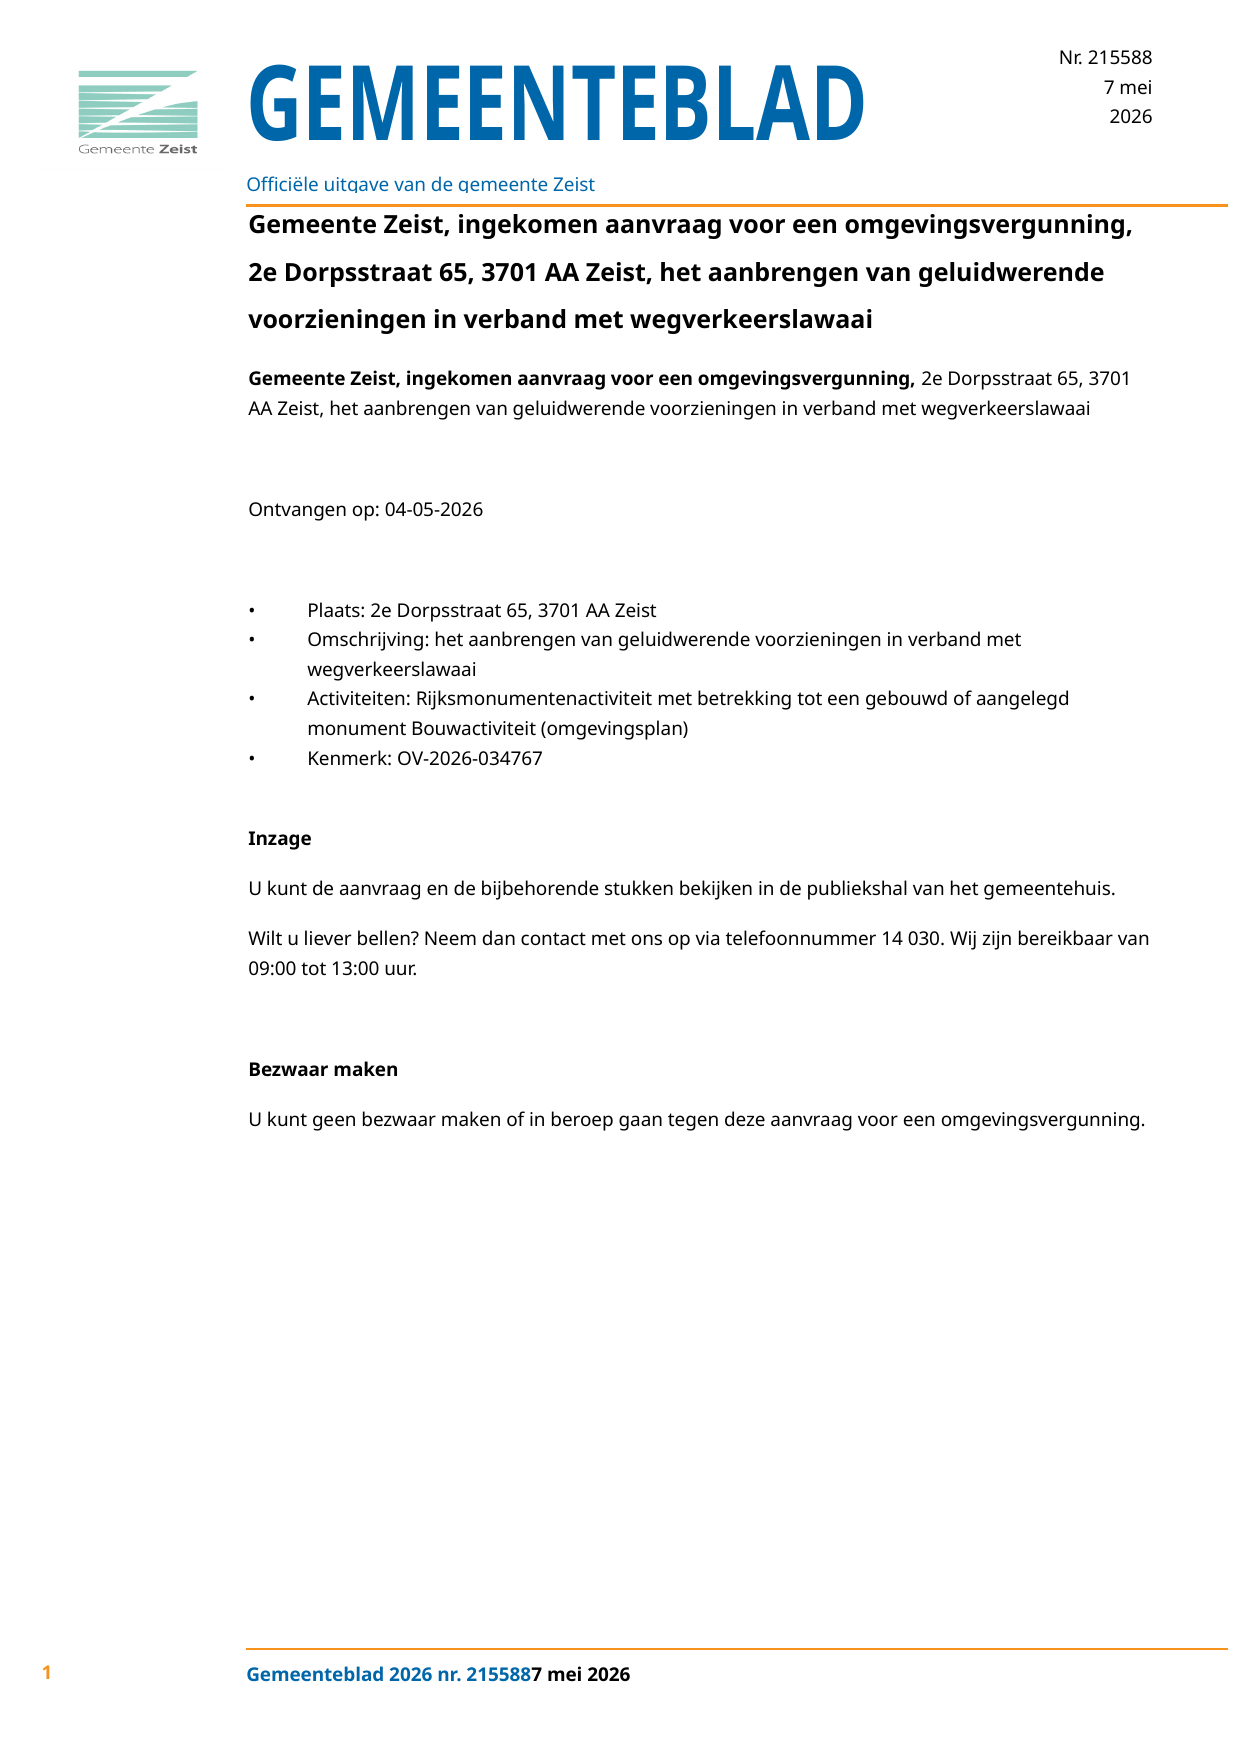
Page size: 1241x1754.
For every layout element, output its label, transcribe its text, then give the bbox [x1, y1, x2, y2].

picture [41, 47, 231, 172]
text U kunt geen bezwaar maken of in beroep gaan tegen deze aanvraag voor een omgevingsvergunning. [248, 1106, 1152, 1132]
list Kenmerk: OV-2026-034767 [248, 745, 1152, 770]
text Inzage [248, 825, 1152, 850]
text Gemeente Zeist, ingekomen aanvraag voor een omgevingsvergunning, 2e Dorpsstraat 65, 3701 AA Zeist, het aanbrengen van geluidwerende voorzieningen in verband met wegverkeerslawaai [248, 207, 1152, 336]
list Activiteiten: Rijksmonumentenactiviteit met betrekking tot een gebouwd of aangelegd monument Bouwactiviteit (omgevingsplan) [248, 686, 1152, 741]
list Omschrijving: het aanbrengen van geluidwerende voorzieningen in verband met wegverkeerslawaai [248, 626, 1152, 682]
text Wilt u liever bellen? Neem dan contact met ons op via telefoonnummer 14 030. Wij zijn bereikbaar van 09:00 tot 13:00 uur. [248, 926, 1152, 981]
text Ontvangen op: 04-05-2026 [248, 496, 1152, 522]
text Bezwaar maken [248, 1056, 1152, 1082]
text Gemeente Zeist, ingekomen aanvraag voor een omgevingsvergunning, 2e Dorpsstraat 65, 3701 AA Zeist, het aanbrengen van geluidwerende voorzieningen in verband met wegverkeerslawaai [248, 366, 1152, 421]
list Plaats: 2e Dorpsstraat 65, 3701 AA Zeist [248, 597, 1152, 622]
text U kunt de aanvraag en de bijbehorende stukken bekijken in de publiekshal van het gemeentehuis. [248, 875, 1152, 901]
